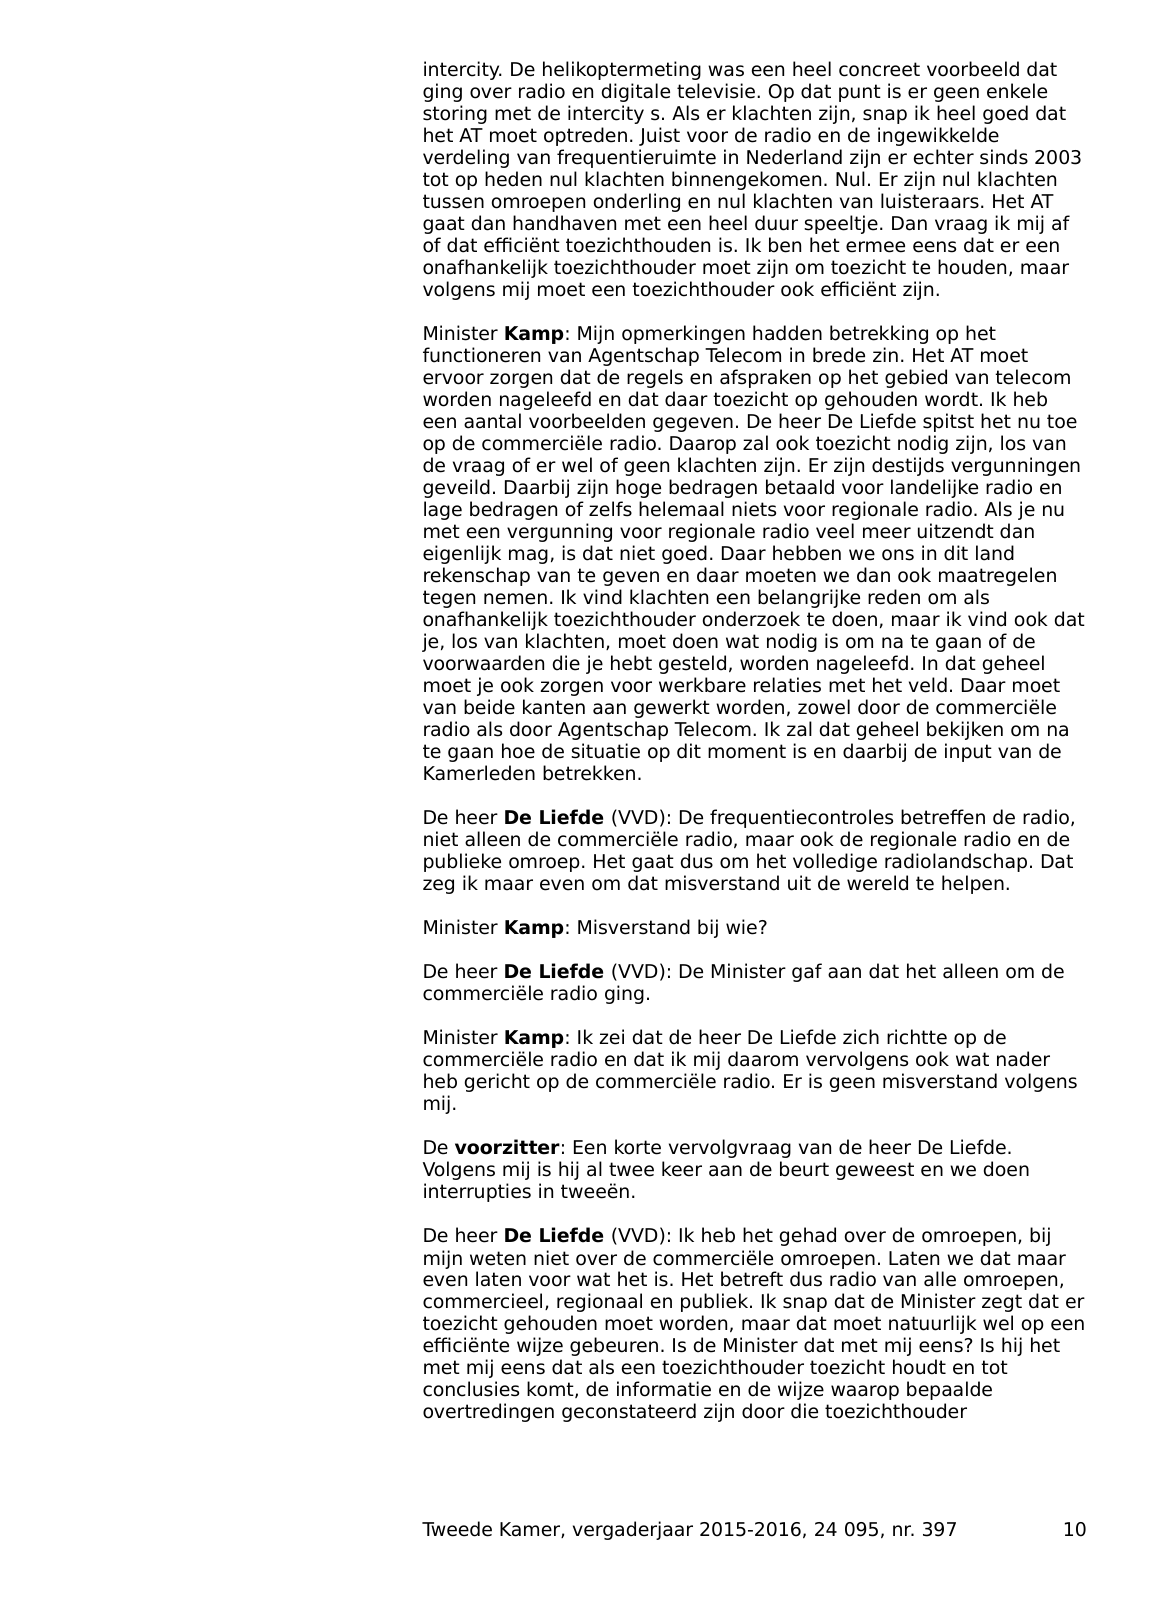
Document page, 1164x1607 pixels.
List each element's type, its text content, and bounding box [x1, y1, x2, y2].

text Minister Kamp: Mijn opmerkingen hadden betrekking op het functioneren van Agentschap Telecom in brede zin. Het AT moet ervoor zorgen dat de regels en afspraken op het gebied van telecom worden nageleefd en dat daar toezicht op gehouden wordt. Ik heb een aantal voorbeelden gegeven. De heer De Liefde spitst het nu toe op de commerciële radio. Daarop zal ook toezicht nodig zijn, los van de vraag of er wel of geen klachten zijn. Er zijn destijds vergunningen geveild. Daarbij zijn hoge bedragen betaald voor landelijke radio en lage bedragen of zelfs helemaal niets voor regionale radio. Als je nu met een vergunning voor regionale radio veel meer uitzendt dan eigenlijk mag, is dat niet goed. Daar hebben we ons in dit land rekenschap van te geven en daar moeten we dan ook maatregelen tegen nemen. Ik vind klachten een belangrijke reden om als onafhankelijk toezichthouder onderzoek te doen, maar ik vind ook dat je, los van klachten, moet doen wat nodig is om na te gaan of de voorwaarden die je hebt gesteld, worden nageleefd. In dat geheel moet je ook zorgen voor werkbare relaties met het veld. Daar moet van beide kanten aan gewerkt worden, zowel door de commerciële radio als door Agentschap Telecom. Ik zal dat geheel bekijken om na te gaan hoe de situatie op dit moment is en daarbij de input van de Kamerleden betrekken. [422, 323, 1087, 784]
text De heer De Liefde (VVD): De frequentiecontroles betreffen de radio, niet alleen de commerciële radio, maar ook de regionale radio en de publieke omroep. Het gaat dus om het volledige radiolandschap. Dat zeg ik maar even om dat misverstand uit de wereld te helpen. [422, 807, 1087, 895]
text De heer De Liefde (VVD): Ik heb het gehad over de omroepen, bij mijn weten niet over de commerciële omroepen. Laten we dat maar even laten voor wat het is. Het betreft dus radio van alle omroepen, commercieel, regionaal en publiek. Ik snap dat de Minister zegt dat er toezicht gehouden moet worden, maar dat moet natuurlijk wel op een efficiënte wijze gebeuren. Is de Minister dat met mij eens? Is hij het met mij eens dat als een toezichthouder toezicht houdt en tot conclusies komt, de informatie en de wijze waarop bepaalde overtredingen geconstateerd zijn door die toezichthouder [422, 1225, 1087, 1423]
text De voorzitter: Een korte vervolgvraag van de heer De Liefde. Volgens mij is hij al twee keer aan de beurt geweest en we doen interrupties in tweeën. [422, 1137, 1087, 1203]
text intercity. De helikoptermeting was een heel concreet voorbeeld dat ging over radio en digitale televisie. Op dat punt is er geen enkele storing met de intercity s. Als er klachten zijn, snap ik heel goed dat het AT moet optreden. Juist voor de radio en de ingewikkelde verdeling van frequentieruimte in Nederland zijn er echter sinds 2003 tot op heden nul klachten binnengekomen. Nul. Er zijn nul klachten tussen omroepen onderling en nul klachten van luisteraars. Het AT gaat dan handhaven met een heel duur speeltje. Dan vraag ik mij af of dat efficiënt toezichthouden is. Ik ben het ermee eens dat er een onafhankelijk toezichthouder moet zijn om toezicht te houden, maar volgens mij moet een toezichthouder ook efficiënt zijn. [422, 59, 1087, 301]
text Minister Kamp: Misverstand bij wie? [422, 917, 1087, 939]
text Minister Kamp: Ik zei dat de heer De Liefde zich richtte op de commerciële radio en dat ik mij daarom vervolgens ook wat nader heb gericht op de commerciële radio. Er is geen misverstand volgens mij. [422, 1027, 1087, 1115]
text De heer De Liefde (VVD): De Minister gaf aan dat het alleen om de commerciële radio ging. [422, 961, 1087, 1005]
